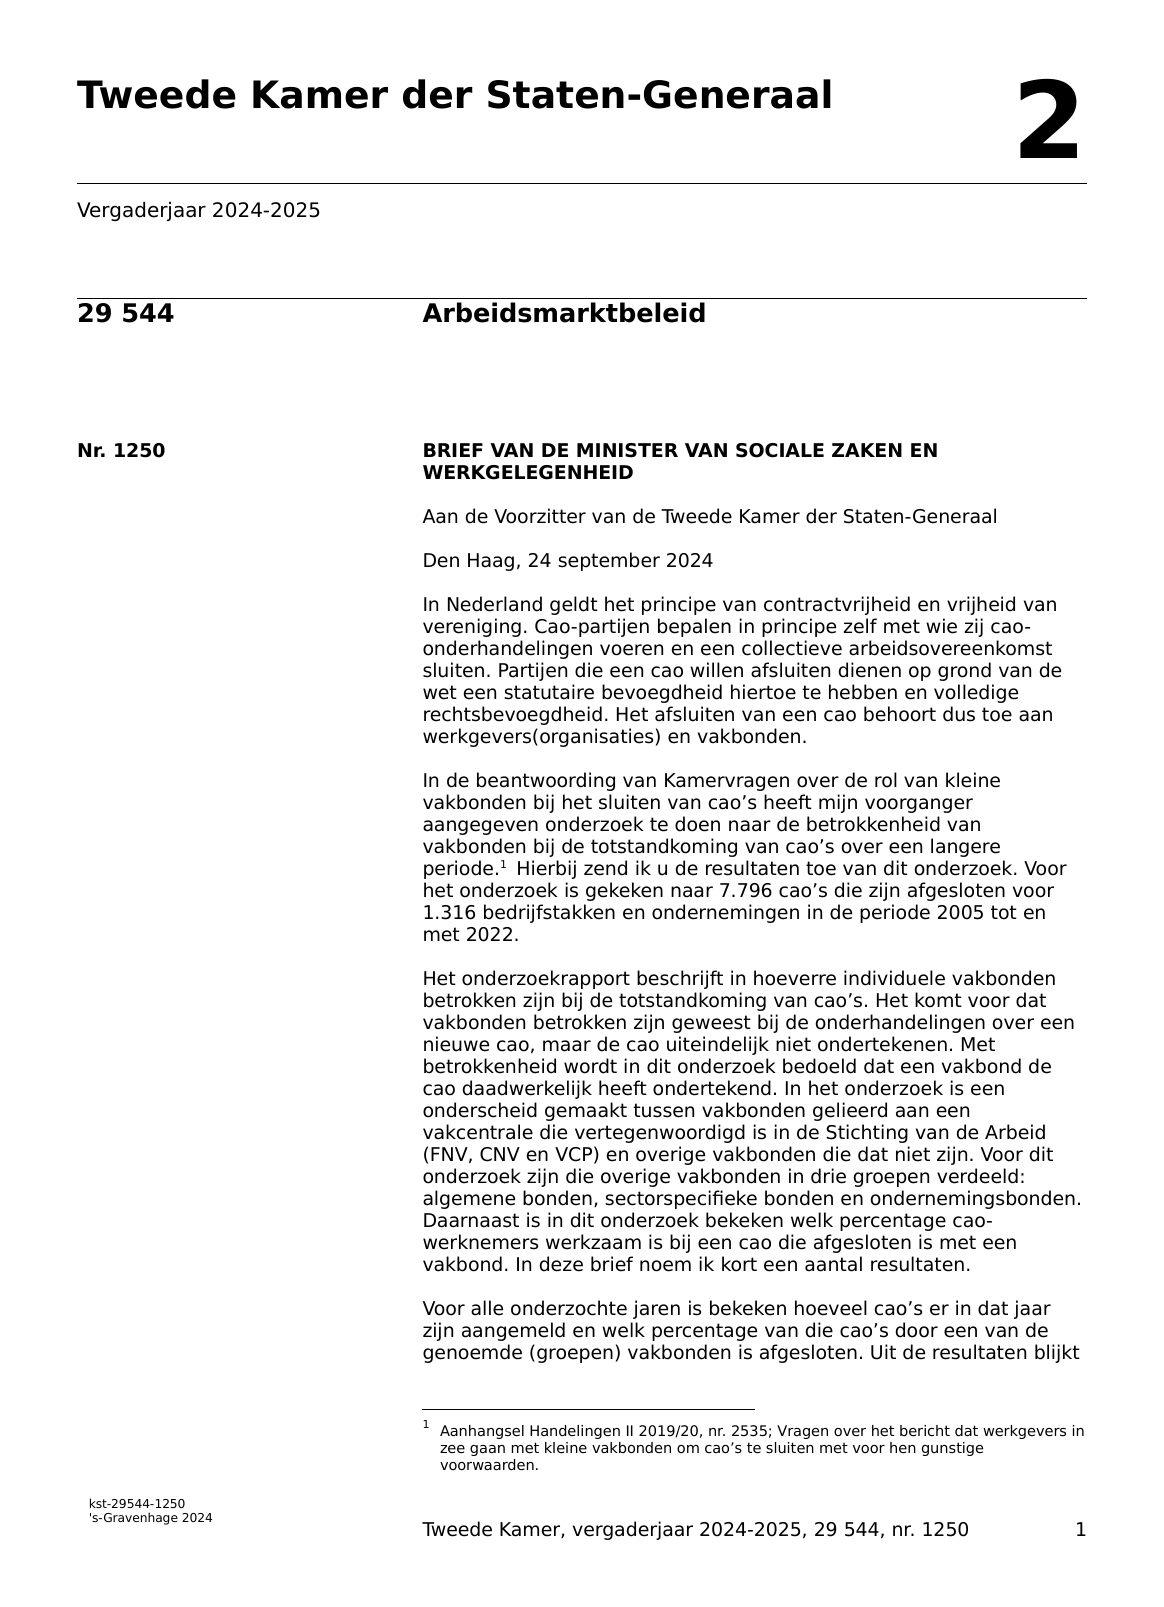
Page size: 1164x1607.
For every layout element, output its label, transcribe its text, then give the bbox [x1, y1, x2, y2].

text Den Haag, 24 september 2024 [422, 550, 1087, 572]
text In de beantwoording van Kamervragen over de rol van kleine vakbonden bij het sluiten van cao’s heeft mijn voorganger aangegeven onderzoek te doen naar de betrokkenheid van vakbonden bij de totstandkoming van cao’s over een langere periode. Hierbij zend ik u de resultaten toe van dit onderzoek. Voor het onderzoek is gekeken naar 7.796 cao’s die zijn afgesloten voor 1.316 bedrijfstakken en ondernemingen in de periode 2005 tot en met 2022. [422, 770, 1087, 946]
text Het onderzoekrapport beschrijft in hoeverre individuele vakbonden betrokken zijn bij de totstandkoming van cao’s. Het komt voor dat vakbonden betrokken zijn geweest bij de onderhandelingen over een nieuwe cao, maar de cao uiteindelijk niet ondertekenen. Met betrokkenheid wordt in dit onderzoek bedoeld dat een vakbond de cao daadwerkelijk heeft ondertekend. In het onderzoek is een onderscheid gemaakt tussen vakbonden gelieerd aan een vakcentrale die vertegenwoordigd is in de Stichting van de Arbeid (FNV, CNV en VCP) en overige vakbonden die dat niet zijn. Voor dit onderzoek zijn die overige vakbonden in drie groepen verdeeld: algemene bonden, sectorspecifieke bonden en ondernemingsbonden. Daarnaast is in dit onderzoek bekeken welk percentage cao-werknemers werkzaam is bij een cao die afgesloten is met een vakbond. In deze brief noem ik kort een aantal resultaten. [422, 968, 1087, 1276]
text Voor alle onderzochte jaren is bekeken hoeveel cao’s er in dat jaar zijn aangemeld en welk percentage van die cao’s door een van de genoemde (groepen) vakbonden is afgesloten. Uit de resultaten blijkt [422, 1298, 1087, 1364]
subtitle Nr. 1250 BRIEF VAN DE MINISTER VAN SOCIALE ZAKEN EN WERKGELEGENHEID [77, 440, 1087, 484]
text 's-Gravenhage 2024 [88, 1511, 323, 1525]
text kst-29544-1250 [88, 1497, 323, 1511]
text Aan de Voorzitter van de Tweede Kamer der Staten-Generaal [422, 506, 1087, 528]
text Aanhangsel Handelingen II 2019/20, nr. 2535; Vragen over het bericht dat werkgevers in zee gaan met kleine vakbonden om cao’s te sluiten met voor hen gunstige voorwaarden. [422, 1418, 1087, 1474]
table_header Tweede Kamer der Staten-Generaal [77, 59, 886, 183]
table_cell Vergaderjaar 2024-2025 [77, 184, 1087, 298]
text In Nederland geldt het principe van contractvrijheid en vrijheid van vereniging. Cao-partijen bepalen in principe zelf met wie zij cao-onderhandelingen voeren en een collectieve arbeidsovereenkomst sluiten. Partijen die een cao willen afsluiten dienen op grond van de wet een statutaire bevoegdheid hiertoe te hebben en volledige rechtsbevoegdheid. Het afsluiten van een cao behoort dus toe aan werkgevers(organisaties) en vakbonden. [422, 594, 1087, 748]
subtitle 29 544 Arbeidsmarktbeleid [77, 299, 1087, 329]
table_header 2 [886, 59, 1087, 183]
